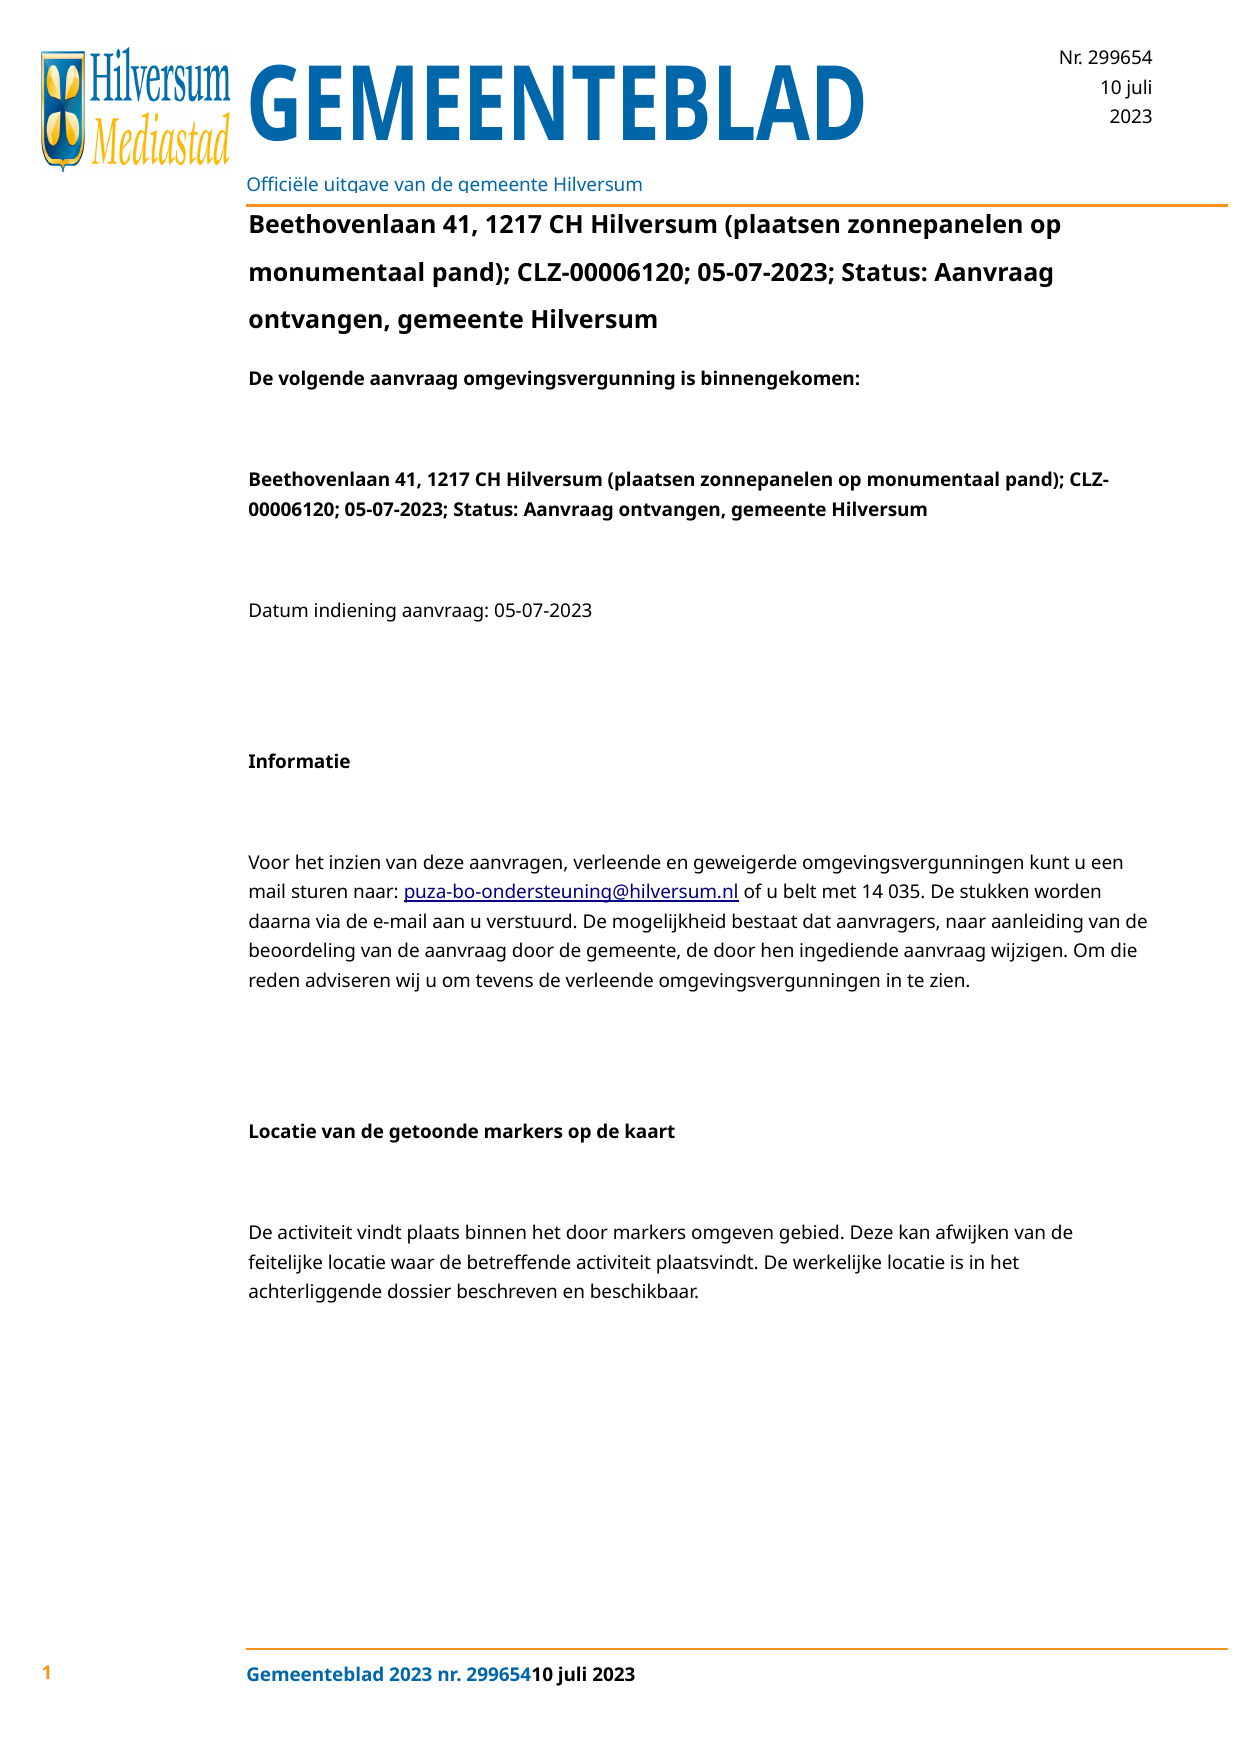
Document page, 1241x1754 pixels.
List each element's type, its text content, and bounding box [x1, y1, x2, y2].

text Beethovenlaan 41, 1217 CH Hilversum (plaatsen zonnepanelen op monumentaal pand); CLZ-00006120; 05-07-2023; Status: Aanvraag ontvangen, gemeente Hilversum [248, 466, 1152, 522]
text Locatie van de getoonde markers op de kaart [248, 1118, 1152, 1144]
text De volgende aanvraag omgevingsvergunning is binnengekomen: [248, 366, 1152, 391]
picture [41, 47, 231, 172]
text Informatie [248, 748, 1152, 774]
text Voor het inzien van deze aanvragen, verleende en geweigerde omgevingsvergunningen kunt u een mail sturen naar: puza-bo-ondersteuning@hilversum.nl of u belt met 14 035. De stukken worden daarna via de e-mail aan u verstuurd. De mogelijkheid bestaat dat aanvragers, naar aanleiding van de beoordeling van de aanvraag door de gemeente, de door hen ingediende aanvraag wijzigen. Om die reden adviseren wij u om tevens de verleende omgevingsvergunningen in te zien. [248, 849, 1152, 993]
text Datum indiening aanvraag: 05-07-2023 [248, 597, 1152, 622]
text Beethovenlaan 41, 1217 CH Hilversum (plaatsen zonnepanelen op monumentaal pand); CLZ-00006120; 05-07-2023; Status: Aanvraag ontvangen, gemeente Hilversum [248, 207, 1152, 336]
text De activiteit vindt plaats binnen het door markers omgeven gebied. Deze kan afwijken van de feitelijke locatie waar de betreffende activiteit plaatsvindt. De werkelijke locatie is in het achterliggende dossier beschreven en beschikbaar. [248, 1219, 1152, 1304]
